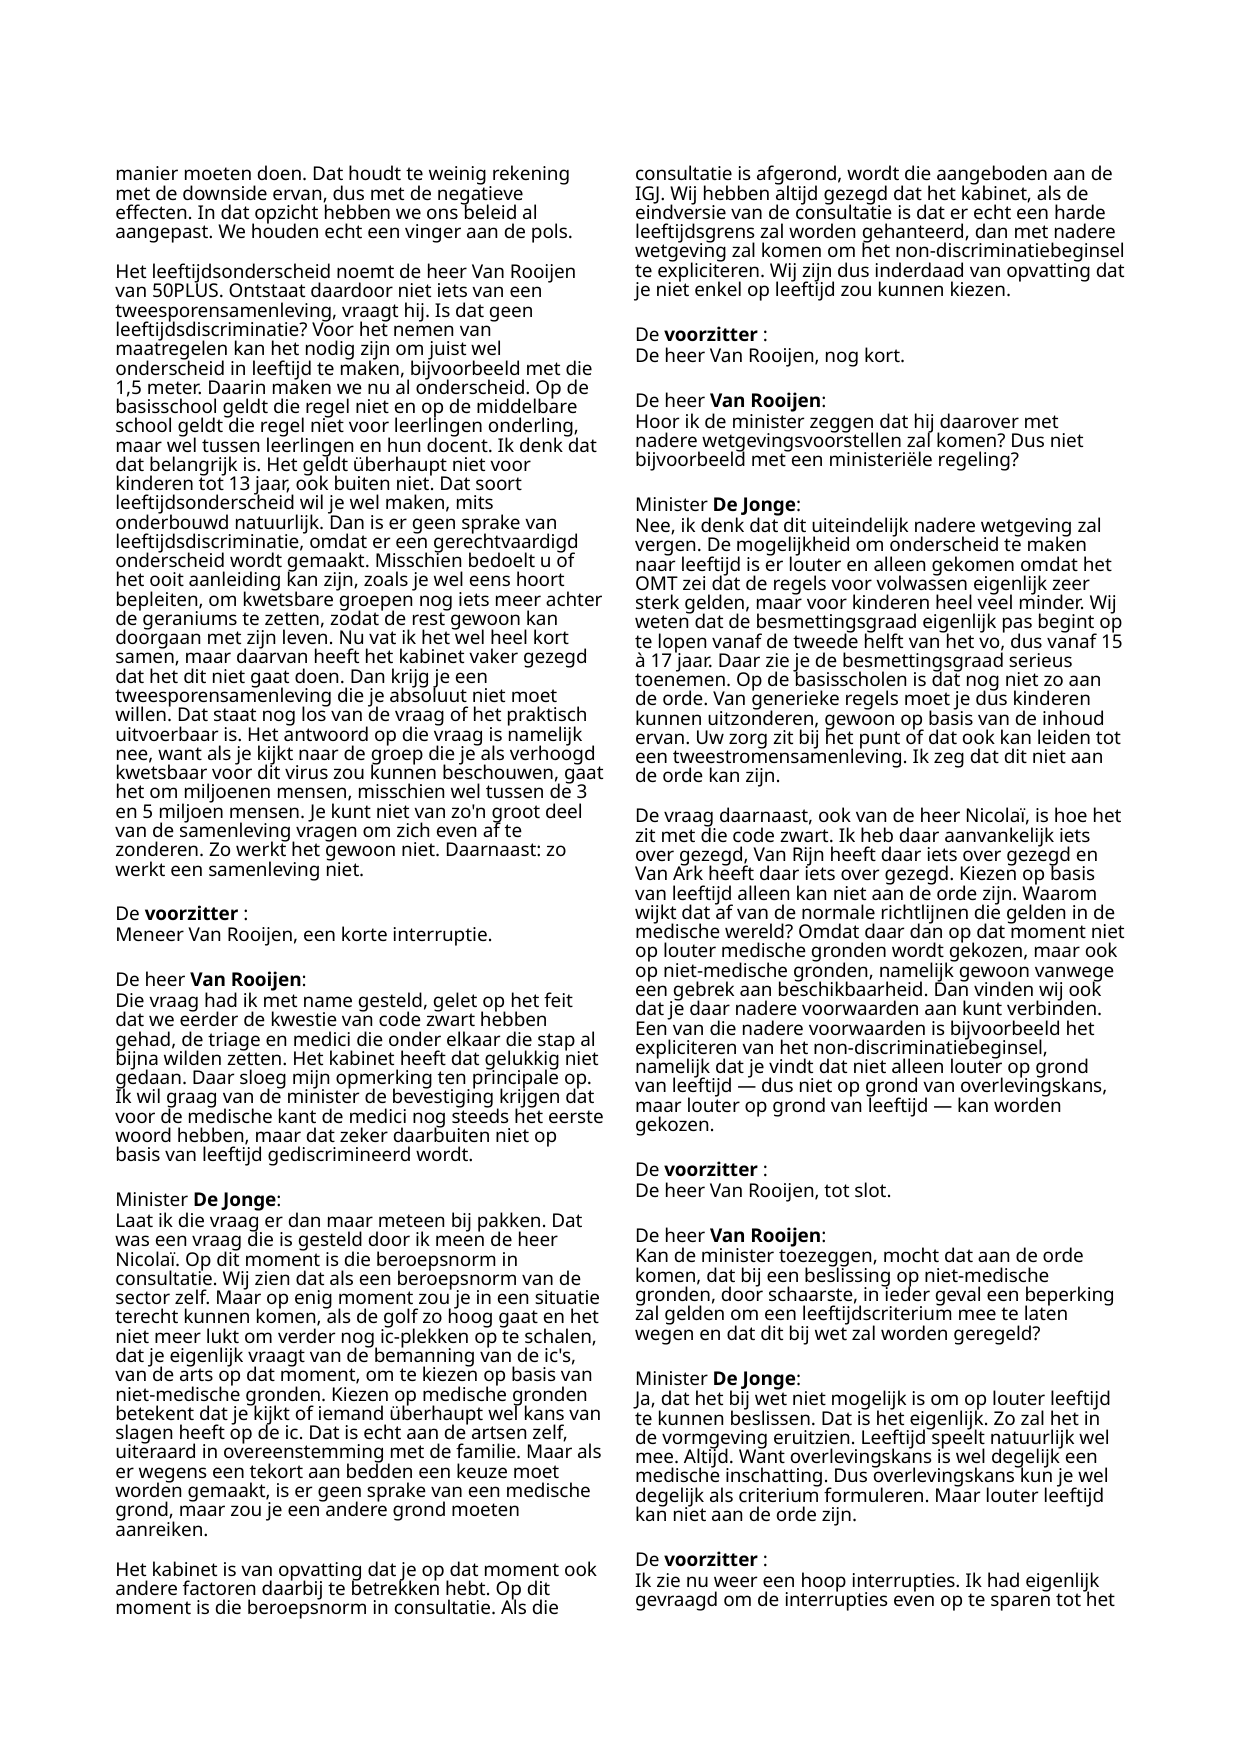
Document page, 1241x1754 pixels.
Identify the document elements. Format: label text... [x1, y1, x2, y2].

text Minister De Jonge: [115, 1186, 605, 1212]
text manier moeten doen. Dat houdt te weinig rekening met de downside ervan, dus met de negatieve effecten. In dat opzicht hebben we ons beleid al aangepast. We houden echt een vinger aan de pols. [115, 165, 605, 242]
text Laat ik die vraag er dan maar meteen bij pakken. Dat was een vraag die is gesteld door ik meen de heer Nicolaï. Op dit moment is die beroepsnorm in consultatie. Wij zien dat als een beroepsnorm van de sector zelf. Maar op enig moment zou je in een situatie terecht kunnen komen, als de golf zo hoog gaat en het niet meer lukt om verder nog ic-plekken op te schalen, dat je eigenlijk vraagt van de bemanning van de ic's, van de arts op dat moment, om te kiezen op basis van niet-medische gronden. Kiezen op medische gronden betekent dat je kijkt of iemand überhaupt wel kans van slagen heeft op de ic. Dat is echt aan de artsen zelf, uiteraard in overeenstemming met de familie. Maar als er wegens een tekort aan bedden een keuze moet worden gemaakt, is er geen sprake van een medische grond, maar zou je een andere grond moeten aanreiken. [115, 1212, 605, 1540]
text Nee, ik denk dat dit uiteindelijk nadere wetgeving zal vergen. De mogelijkheid om onderscheid te maken naar leeftijd is er louter en alleen gekomen omdat het OMT zei dat de regels voor volwassen eigenlijk zeer sterk gelden, maar voor kinderen heel veel minder. Wij weten dat de besmettingsgraad eigenlijk pas begint op te lopen vanaf de tweede helft van het vo, dus vanaf 15 à 17 jaar. Daar zie je de besmettingsgraad serieus toenemen. Op de basisscholen is dat nog niet zo aan de orde. Van generieke regels moet je dus kinderen kunnen uitzonderen, gewoon op basis van de inhoud ervan. Uw zorg zit bij het punt of dat ook kan leiden tot een tweestromensamenleving. Ik zeg dat dit niet aan de orde kan zijn. [635, 517, 1125, 787]
text Ja, dat het bij wet niet mogelijk is om op louter leeftijd te kunnen beslissen. Dat is het eigenlijk. Zo zal het in de vormgeving eruitzien. Leeftijd speelt natuurlijk wel mee. Altijd. Want overlevingskans is wel degelijk een medische inschatting. Dus overlevingskans kun je wel degelijk als criterium formuleren. Maar louter leeftijd kan niet aan de orde zijn. [635, 1390, 1125, 1525]
text Minister De Jonge: [635, 491, 1125, 517]
text De voorzitter : [115, 901, 605, 926]
text De heer Van Rooijen: [635, 1222, 1125, 1247]
text Meneer Van Rooijen, een korte interruptie. [115, 926, 605, 946]
text Het kabinet is van opvatting dat je op dat moment ook andere factoren daarbij te betrekken hebt. Op dit moment is die beroepsnorm in consultatie. Als die [115, 1561, 605, 1618]
text Ik zie nu weer een hoop interrupties. Ik had eigenlijk gevraagd om de interrupties even op te sparen tot het [635, 1572, 1125, 1610]
text Hoor ik de minister zeggen dat hij daarover met nadere wetgevingsvoorstellen zal komen? Dus niet bijvoorbeeld met een ministeriële regeling? [635, 413, 1125, 470]
text De heer Van Rooijen: [635, 387, 1125, 413]
text Die vraag had ik met name gesteld, gelet op het feit dat we eerder de kwestie van code zwart hebben gehad, de triage en medici die onder elkaar die stap al bijna wilden zetten. Het kabinet heeft dat gelukkig niet gedaan. Daar sloeg mijn opmerking ten principale op. Ik wil graag van de minister de bevestiging krijgen dat voor de medische kant de medici nog steeds het eerste woord hebben, maar dat zeker daarbuiten niet op basis van leeftijd gediscrimineerd wordt. [115, 992, 605, 1166]
text De heer Van Rooijen: [115, 966, 605, 992]
text consultatie is afgerond, wordt die aangeboden aan de IGJ. Wij hebben altijd gezegd dat het kabinet, als de eindversie van de consultatie is dat er echt een harde leeftijdsgrens zal worden gehanteerd, dan met nadere wetgeving zal komen om het non-discriminatiebeginsel te expliciteren. Wij zijn dus inderdaad van opvatting dat je niet enkel op leeftijd zou kunnen kiezen. [635, 165, 1125, 300]
text De heer Van Rooijen, tot slot. [635, 1182, 1125, 1201]
text De voorzitter : [635, 321, 1125, 347]
text Het leeftijdsonderscheid noemt de heer Van Rooijen van 50PLUS. Ontstaat daardoor niet iets van een tweesporensamenleving, vraagt hij. Is dat geen leeftijdsdiscriminatie? Voor het nemen van maatregelen kan het nodig zijn om juist wel onderscheid in leeftijd te maken, bijvoorbeeld met die 1,5 meter. Daarin maken we nu al onderscheid. Op de basisschool geldt die regel niet en op de middelbare school geldt die regel niet voor leerlingen onderling, maar wel tussen leerlingen en hun docent. Ik denk dat dat belangrijk is. Het geldt überhaupt niet voor kinderen tot 13 jaar, ook buiten niet. Dat soort leeftijdsonderscheid wil je wel maken, mits onderbouwd natuurlijk. Dan is er geen sprake van leeftijdsdiscriminatie, omdat er een gerechtvaardigd onderscheid wordt gemaakt. Misschien bedoelt u of het ooit aanleiding kan zijn, zoals je wel eens hoort bepleiten, om kwetsbare groepen nog iets meer achter de geraniums te zetten, zodat de rest gewoon kan doorgaan met zijn leven. Nu vat ik het wel heel kort samen, maar daarvan heeft het kabinet vaker gezegd dat het dit niet gaat doen. Dan krijg je een tweesporensamenleving die je absoluut niet moet willen. Dat staat nog los van de vraag of het praktisch uitvoerbaar is. Het antwoord op die vraag is namelijk nee, want als je kijkt naar de groep die je als verhoogd kwetsbaar voor dit virus zou kunnen beschouwen, gaat het om miljoenen mensen, misschien wel tussen de 3 en 5 miljoen mensen. Je kunt niet van zo'n groot deel van de samenleving vragen om zich even af te zonderen. Zo werkt het gewoon niet. Daarnaast: zo werkt een samenleving niet. [115, 263, 605, 880]
text De vraag daarnaast, ook van de heer Nicolaï, is hoe het zit met die code zwart. Ik heb daar aanvankelijk iets over gezegd, Van Rijn heeft daar iets over gezegd en Van Ark heeft daar iets over gezegd. Kiezen op basis van leeftijd alleen kan niet aan de orde zijn. Waarom wijkt dat af van de normale richtlijnen die gelden in de medische wereld? Omdat daar dan op dat moment niet op louter medische gronden wordt gekozen, maar ook op niet-medische gronden, namelijk gewoon vanwege een gebrek aan beschikbaarheid. Dan vinden wij ook dat je daar nadere voorwaarden aan kunt verbinden. Een van die nadere voorwaarden is bijvoorbeeld het expliciteren van het non-discriminatiebeginsel, namelijk dat je vindt dat niet alleen louter op grond van leeftijd — dus niet op grond van overlevingskans, maar louter op grond van leeftijd — kan worden gekozen. [635, 807, 1125, 1135]
text Minister De Jonge: [635, 1365, 1125, 1390]
text De voorzitter : [635, 1546, 1125, 1572]
text De voorzitter : [635, 1156, 1125, 1182]
text De heer Van Rooijen, nog kort. [635, 347, 1125, 366]
text Kan de minister toezeggen, mocht dat aan de orde komen, dat bij een beslissing op niet-medische gronden, door schaarste, in ieder geval een beperking zal gelden om een leeftijdscriterium mee te laten wegen en dat dit bij wet zal worden geregeld? [635, 1247, 1125, 1344]
